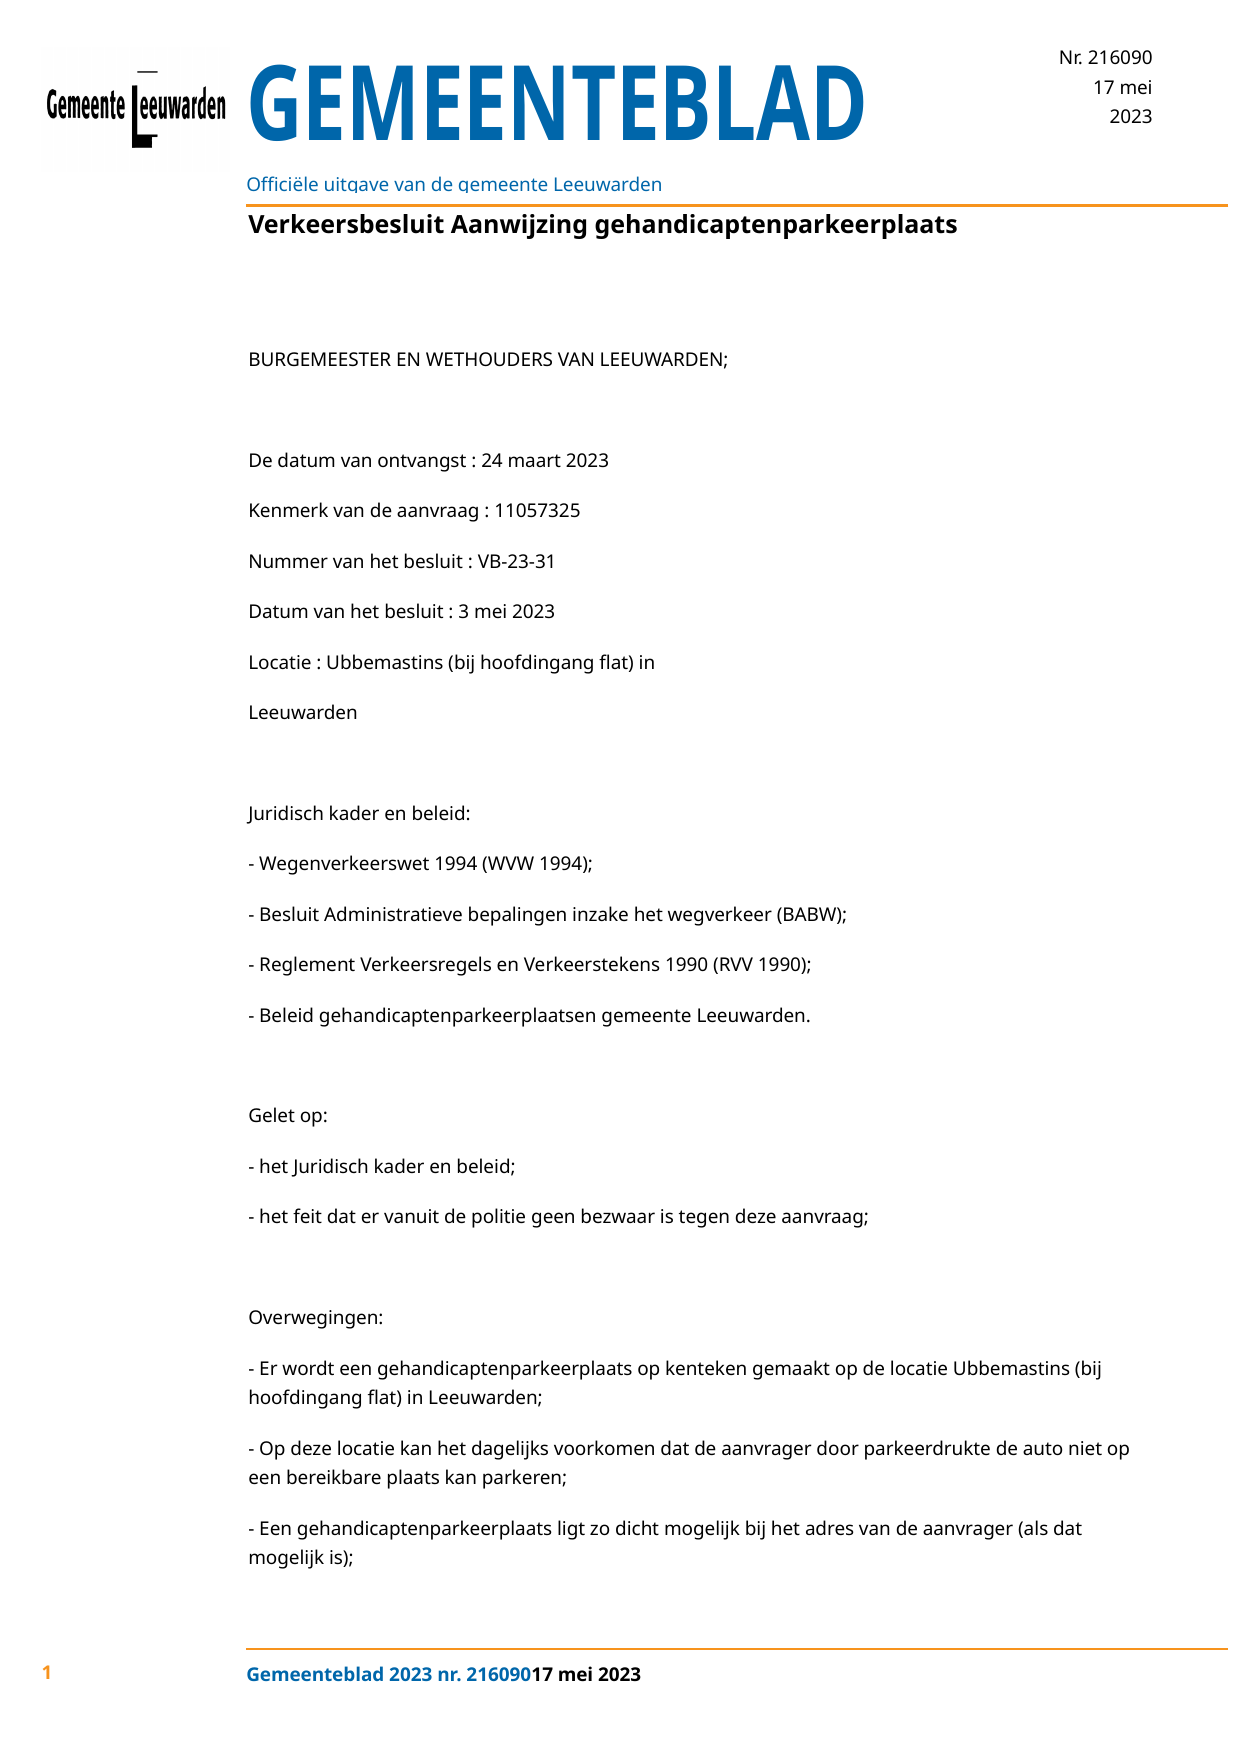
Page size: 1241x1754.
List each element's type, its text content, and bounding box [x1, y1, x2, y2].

text Overwegingen: [248, 1304, 1152, 1330]
text Gelet op: [248, 1103, 1152, 1128]
text - Reglement Verkeersregels en Verkeerstekens 1990 (RVV 1990); [248, 951, 1152, 977]
text - Besluit Administratieve bepalingen inzake het wegverkeer (BABW); [248, 901, 1152, 927]
text Locatie : Ubbemastins (bij hoofdingang flat) in [248, 649, 1152, 675]
text Datum van het besluit : 3 mei 2023 [248, 598, 1152, 624]
picture [41, 47, 231, 172]
text Kenmerk van de aanvraag : 11057325 [248, 498, 1152, 523]
text Leeuwarden [248, 699, 1152, 725]
text - Een gehandicaptenparkeerplaats ligt zo dicht mogelijk bij het adres van de aanvrager (als dat mogelijk is); [248, 1515, 1152, 1570]
text De datum van ontvangst : 24 maart 2023 [248, 447, 1152, 473]
text - Beleid gehandicaptenparkeerplaatsen gemeente Leeuwarden. [248, 1002, 1152, 1028]
text Nummer van het besluit : VB-23-31 [248, 548, 1152, 574]
text Juridisch kader en beleid: [248, 800, 1152, 826]
text - Op deze locatie kan het dagelijks voorkomen dat de aanvrager door parkeerdrukte de auto niet op een bereikbare plaats kan parkeren; [248, 1435, 1152, 1490]
text Verkeersbesluit Aanwijzing gehandicaptenparkeerplaats [248, 207, 1152, 241]
text - het Juridisch kader en beleid; [248, 1153, 1152, 1179]
text - het feit dat er vanuit de politie geen bezwaar is tegen deze aanvraag; [248, 1203, 1152, 1229]
text BURGEMEESTER EN WETHOUDERS VAN LEEUWARDEN; [248, 346, 1152, 372]
text - Wegenverkeerswet 1994 (WVW 1994); [248, 851, 1152, 876]
text - Er wordt een gehandicaptenparkeerplaats op kenteken gemaakt op de locatie Ubbemastins (bij hoofdingang flat) in Leeuwarden; [248, 1355, 1152, 1410]
